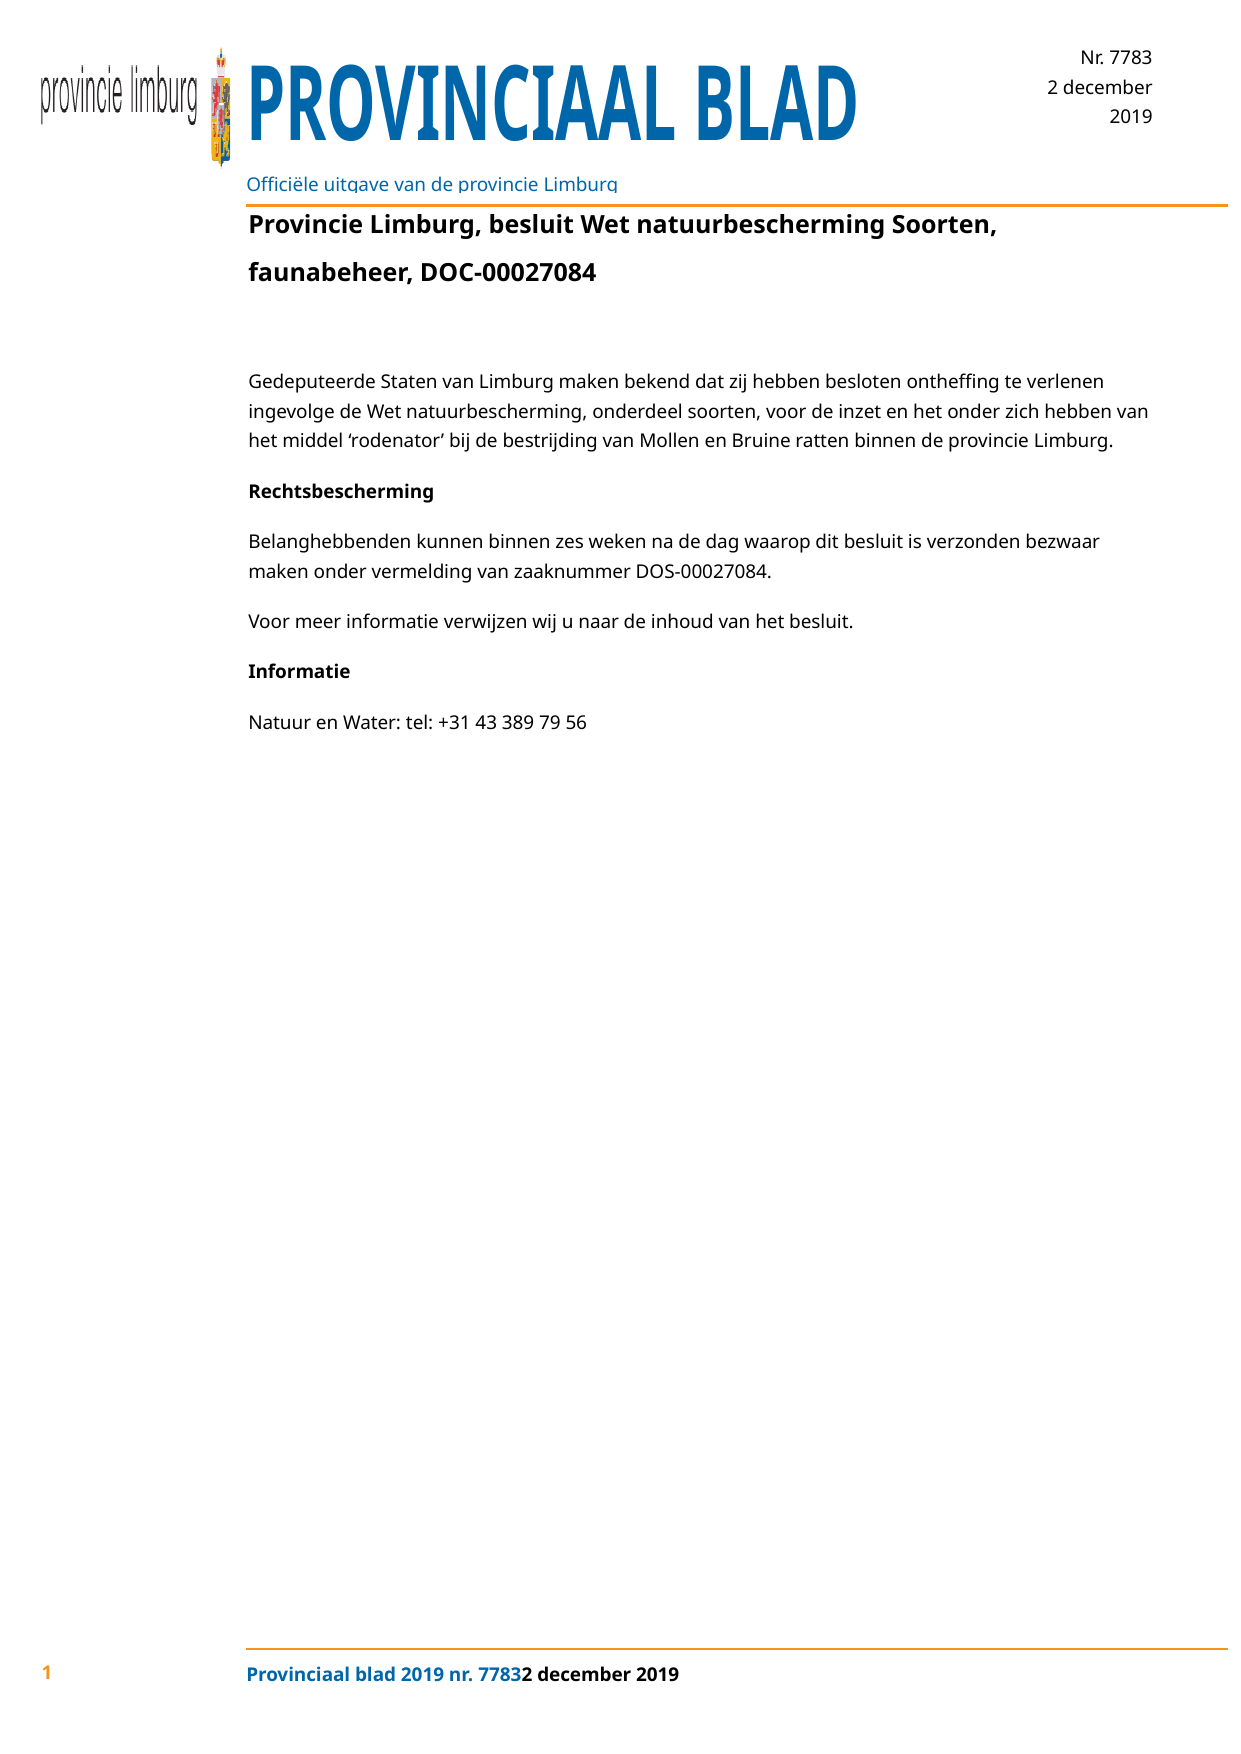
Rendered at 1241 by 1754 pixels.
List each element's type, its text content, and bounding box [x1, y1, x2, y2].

text Informatie [248, 659, 1152, 684]
text Voor meer informatie verwijzen wij u naar de inhoud van het besluit. [248, 608, 1152, 634]
text Provincie Limburg, besluit Wet natuurbescherming Soorten, faunabeheer, DOC-00027084 [248, 207, 1152, 288]
text Rechtsbescherming [248, 478, 1152, 504]
text Natuur en Water: tel: +31 43 389 79 56 [248, 709, 1152, 735]
text Gedeputeerde Staten van Limburg maken bekend dat zij hebben besloten ontheffing te verlenen ingevolge de Wet natuurbescherming, onderdeel soorten, voor de inzet en het onder zich hebben van het middel ‘rodenator’ bij de bestrijding van Mollen en Bruine ratten binnen de provincie Limburg. [248, 368, 1152, 453]
text Belanghebbenden kunnen binnen zes weken na de dag waarop dit besluit is verzonden bezwaar maken onder vermelding van zaaknummer DOS-00027084. [248, 528, 1152, 584]
picture [41, 47, 231, 172]
